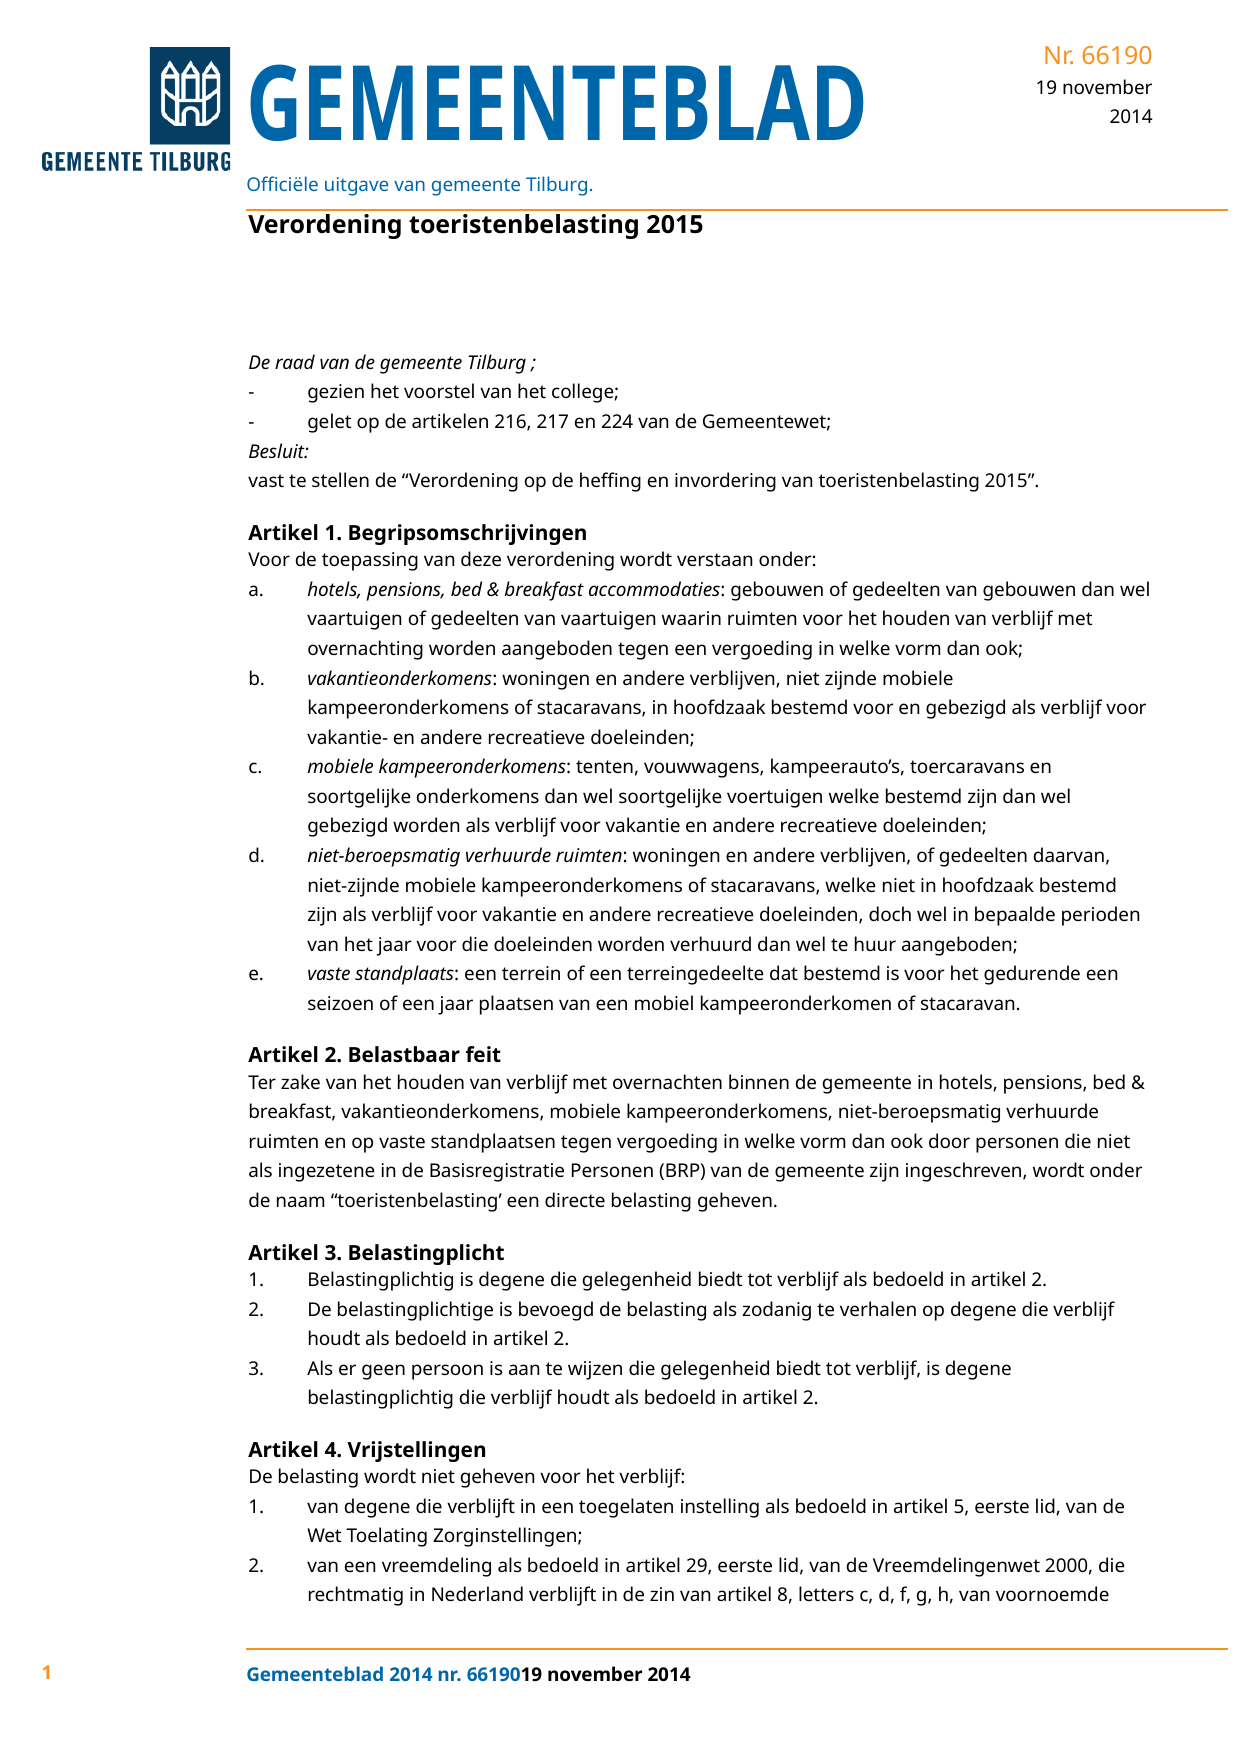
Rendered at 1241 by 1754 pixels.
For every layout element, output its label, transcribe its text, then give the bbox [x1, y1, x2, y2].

text Artikel 2. Belastbaar feit [248, 1041, 1152, 1069]
picture [41, 47, 231, 172]
text Artikel 3. Belastingplicht [248, 1238, 1152, 1266]
text Verordening toeristenbelasting 2015 [248, 211, 1152, 241]
list gelet op de artikelen 216, 217 en 224 van de Gemeentewet; [248, 408, 1152, 434]
list van degene die verblijft in een toegelaten instelling als bedoeld in artikel 5, eerste lid, van de Wet Toelating Zorginstellingen; [248, 1493, 1152, 1548]
text Besluit: [248, 438, 1152, 464]
list vakantieonderkomens: woningen en andere verblijven, niet zijnde mobiele kampeeronderkomens of stacaravans, in hoofdzaak bestemd voor en gebezigd als verblijf voor vakantie- en andere recreatieve doeleinden; [248, 665, 1152, 749]
text De belasting wordt niet geheven voor het verblijf: [248, 1463, 1152, 1489]
list gezien het voorstel van het college; [248, 379, 1152, 404]
text Artikel 1. Begripsomschrijvingen [248, 518, 1152, 546]
list Belastingplichtig is degene die gelegenheid biedt tot verblijf als bedoeld in artikel 2. [248, 1266, 1152, 1292]
list mobiele kampeeronderkomens: tenten, vouwwagens, kampeerauto’s, toercaravans en soortgelijke onderkomens dan wel soortgelijke voertuigen welke bestemd zijn dan wel gebezigd worden als verblijf voor vakantie en andere recreatieve doeleinden; [248, 753, 1152, 838]
list niet-beroepsmatig verhuurde ruimten: woningen en andere verblijven, of gedeelten daarvan, niet-zijnde mobiele kampeeronderkomens of stacaravans, welke niet in hoofdzaak bestemd zijn als verblijf voor vakantie en andere recreatieve doeleinden, doch wel in bepaalde perioden van het jaar voor die doeleinden worden verhuurd dan wel te huur aangeboden; [248, 842, 1152, 957]
list van een vreemdeling als bedoeld in artikel 29, eerste lid, van de Vreemdelingenwet 2000, die rechtmatig in Nederland verblijft in de zin van artikel 8, letters c, d, f, g, h, van voornoemde [248, 1552, 1152, 1607]
list hotels, pensions, bed & breakfast accommodaties: gebouwen of gedeelten van gebouwen dan wel vaartuigen of gedeelten van vaartuigen waarin ruimten voor het houden van verblijf met overnachting worden aangeboden tegen een vergoeding in welke vorm dan ook; [248, 576, 1152, 661]
text vast te stellen de “Verordening op de heffing en invordering van toeristenbelasting 2015”. [248, 467, 1152, 493]
list Als er geen persoon is aan te wijzen die gelegenheid biedt tot verblijf, is degene belastingplichtig die verblijf houdt als bedoeld in artikel 2. [248, 1355, 1152, 1410]
text Voor de toepassing van deze verordening wordt verstaan onder: [248, 546, 1152, 572]
text Ter zake van het houden van verblijf met overnachten binnen de gemeente in hotels, pensions, bed & breakfast, vakantieonderkomens, mobiele kampeeronderkomens, niet-beroepsmatig verhuurde ruimten en op vaste standplaatsen tegen vergoeding in welke vorm dan ook door personen die niet als ingezetene in de Basisregistratie Personen (BRP) van de gemeente zijn ingeschreven, wordt onder de naam “toeristenbelasting’ een directe belasting geheven. [248, 1069, 1152, 1213]
text De raad van de gemeente Tilburg ; [248, 349, 1152, 375]
list vaste standplaats: een terrein of een terreingedeelte dat bestemd is voor het gedurende een seizoen of een jaar plaatsen van een mobiel kampeeronderkomen of stacaravan. [248, 961, 1152, 1016]
list De belastingplichtige is bevoegd de belasting als zodanig te verhalen op degene die verblijf houdt als bedoeld in artikel 2. [248, 1296, 1152, 1351]
text Artikel 4. Vrijstellingen [248, 1435, 1152, 1463]
